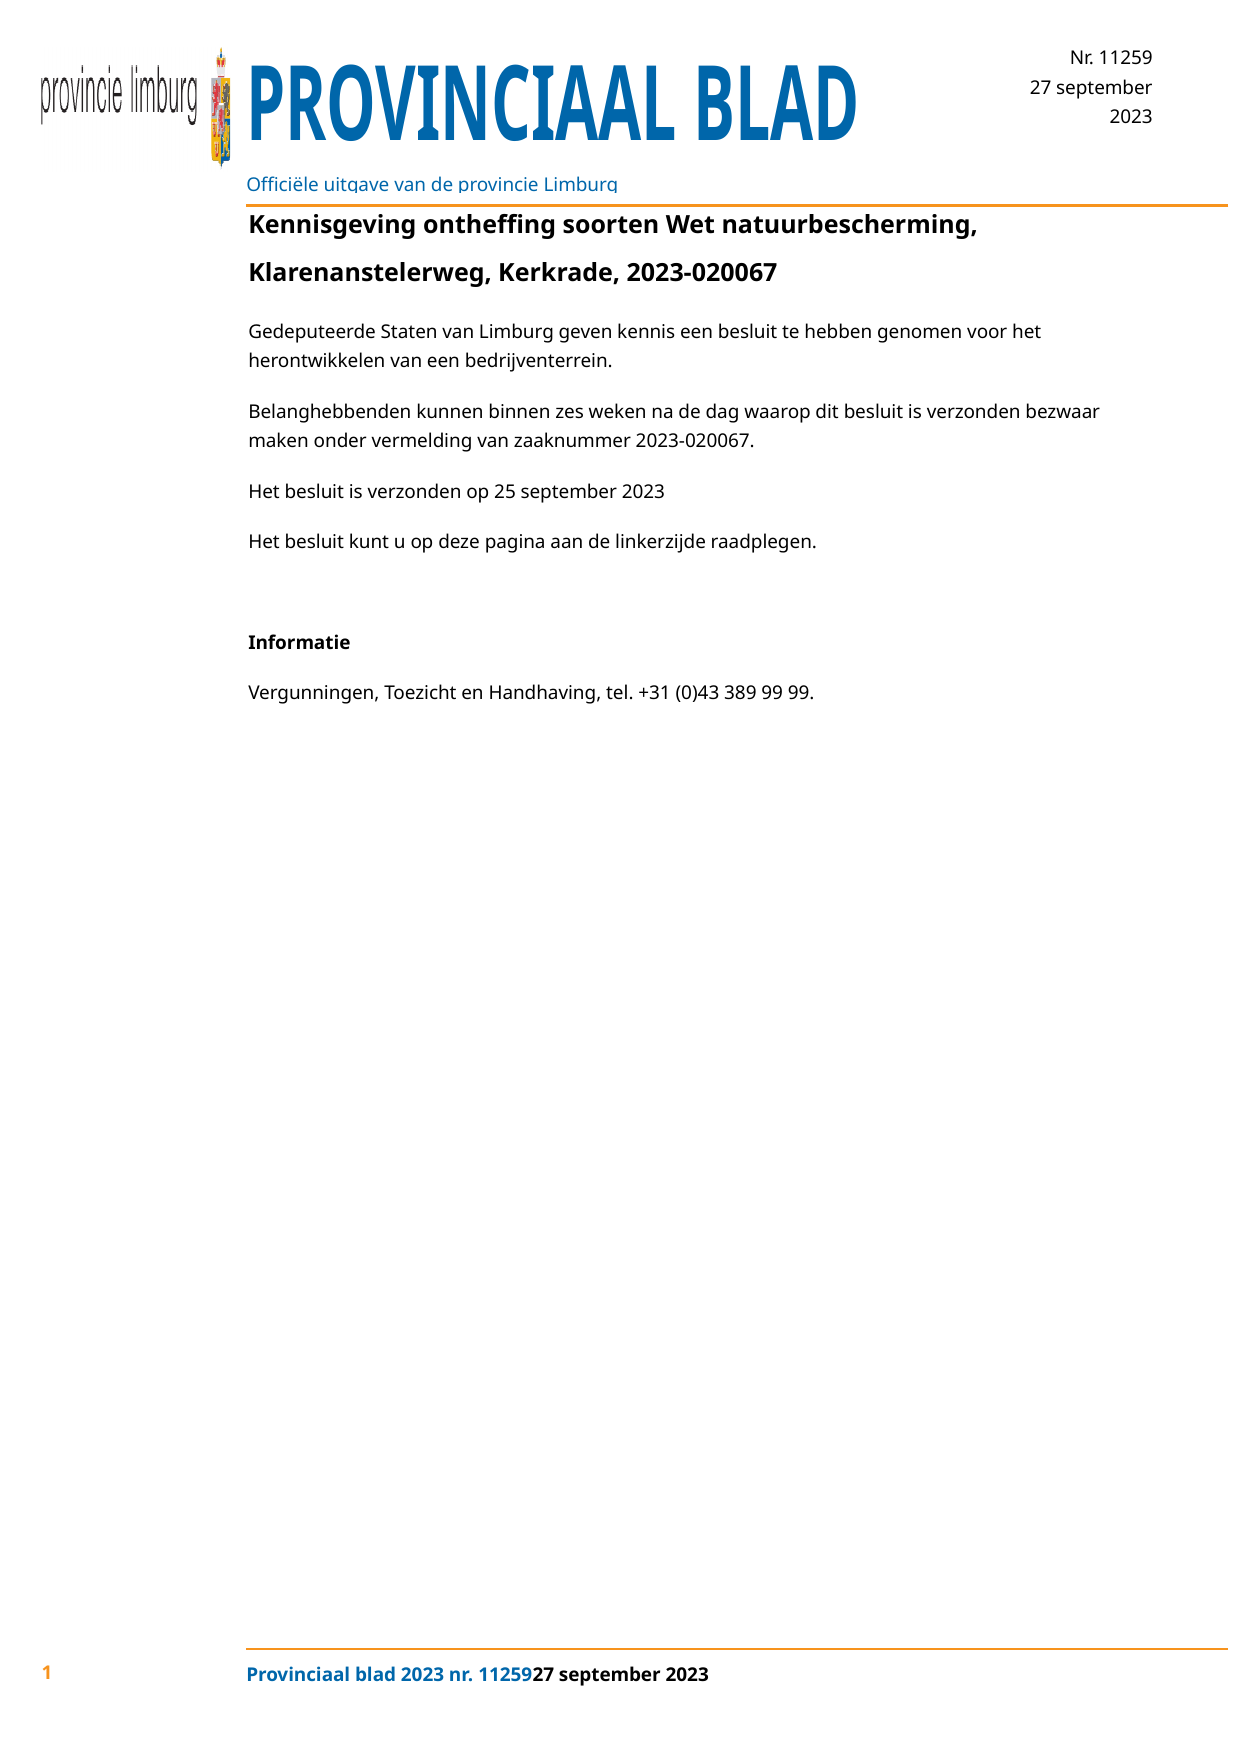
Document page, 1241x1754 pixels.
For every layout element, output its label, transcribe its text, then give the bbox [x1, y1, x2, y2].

text Vergunningen, Toezicht en Handhaving, tel. +31 (0)43 389 99 99. [248, 679, 1152, 705]
text Gedeputeerde Staten van Limburg geven kennis een besluit te hebben genomen voor het herontwikkelen van een bedrijventerrein. [248, 318, 1152, 373]
text Kennisgeving ontheffing soorten Wet natuurbescherming, Klarenanstelerweg, Kerkrade, 2023-020067 [248, 207, 1152, 288]
text Belanghebbenden kunnen binnen zes weken na de dag waarop dit besluit is verzonden bezwaar maken onder vermelding van zaaknummer 2023-020067. [248, 398, 1152, 453]
text Het besluit is verzonden op 25 september 2023 [248, 478, 1152, 504]
picture [41, 47, 231, 172]
text Het besluit kunt u op deze pagina aan de linkerzijde raadplegen. [248, 528, 1152, 554]
text Informatie [248, 629, 1152, 655]
